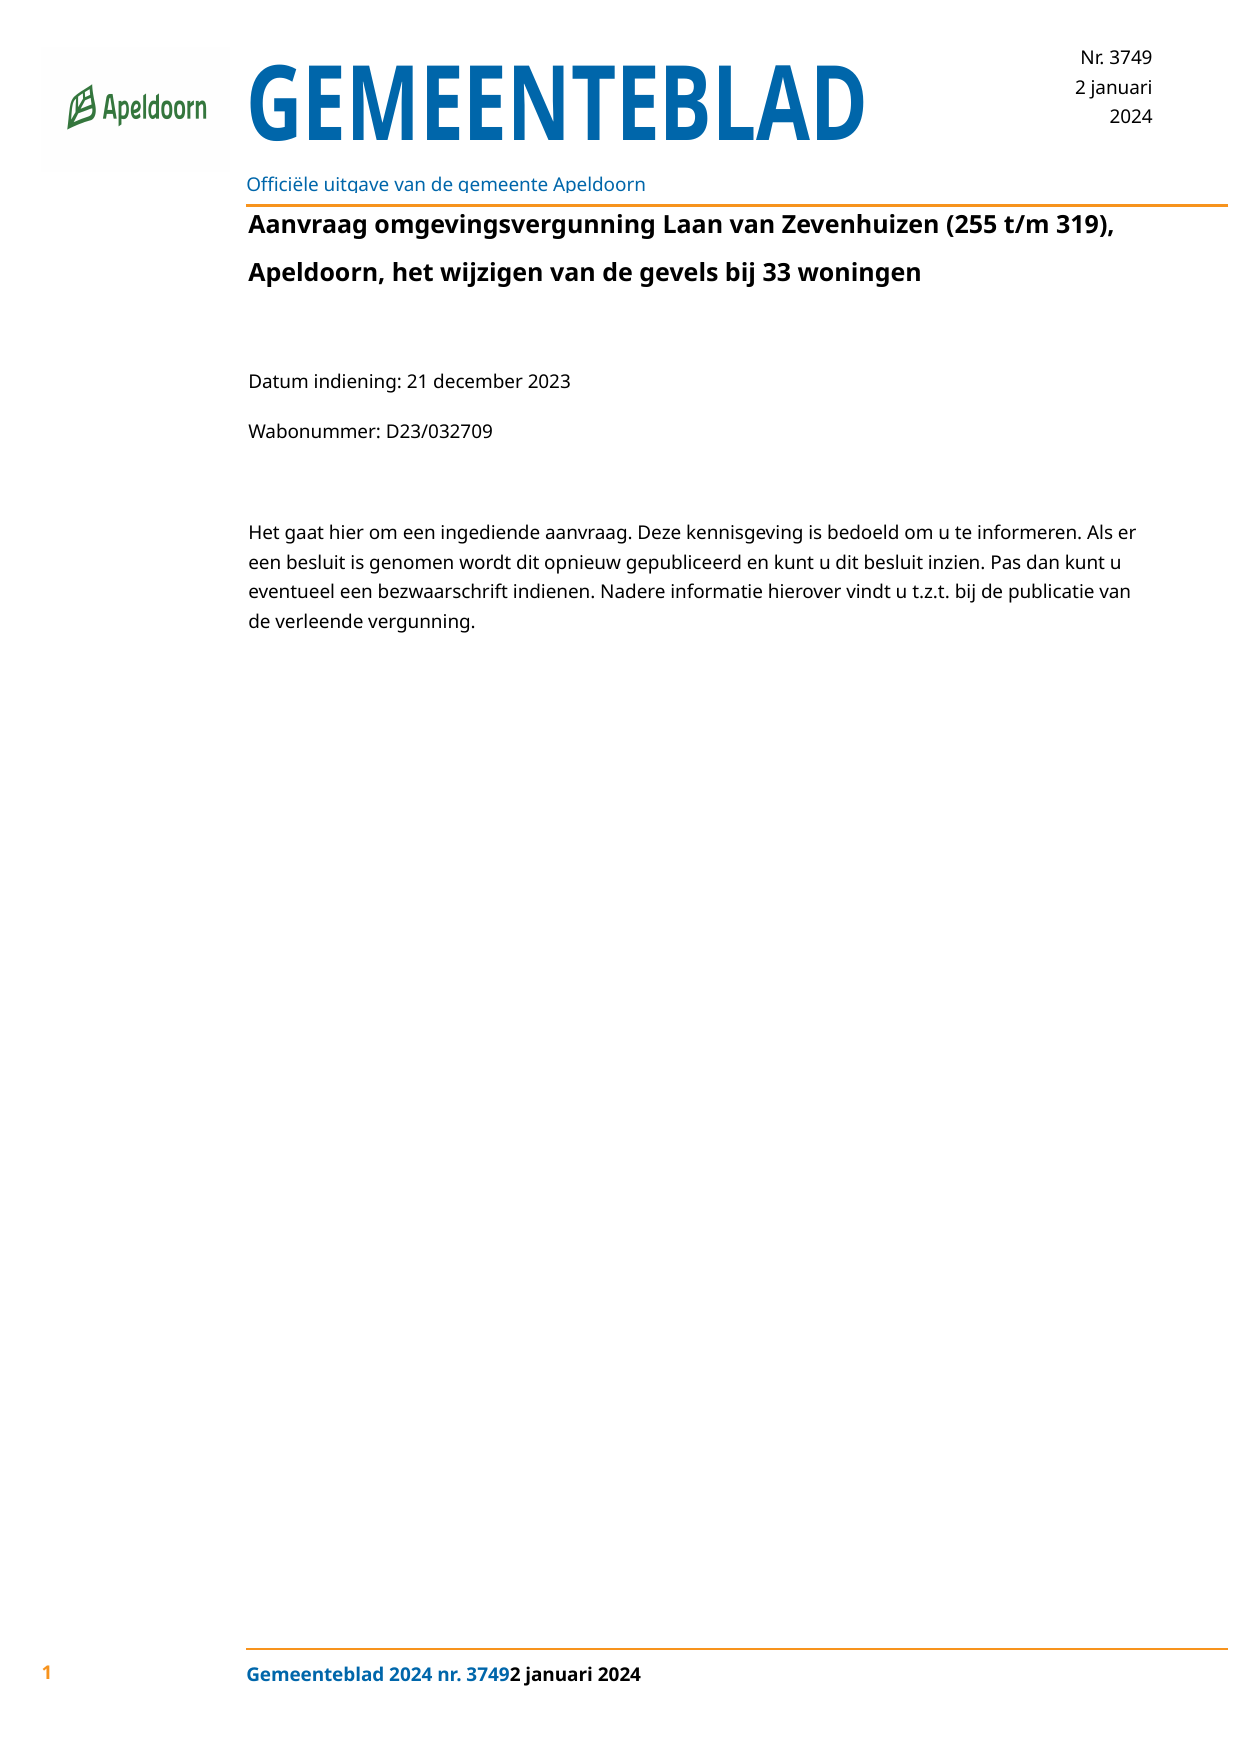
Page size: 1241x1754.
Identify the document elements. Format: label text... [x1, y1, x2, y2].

text Het gaat hier om een ingediende aanvraag. Deze kennisgeving is bedoeld om u te informeren. Als er een besluit is genomen wordt dit opnieuw gepubliceerd en kunt u dit besluit inzien. Pas dan kunt u eventueel een bezwaarschrift indienen. Nadere informatie hierover vindt u t.z.t. bij de publicatie van de verleende vergunning. [248, 519, 1152, 634]
text Aanvraag omgevingsvergunning Laan van Zevenhuizen (255 t/m 319), Apeldoorn, het wijzigen van de gevels bij 33 woningen [248, 207, 1152, 288]
text Wabonummer: D23/032709 [248, 419, 1152, 444]
picture [41, 47, 231, 172]
text Datum indiening: 21 december 2023 [248, 368, 1152, 394]
